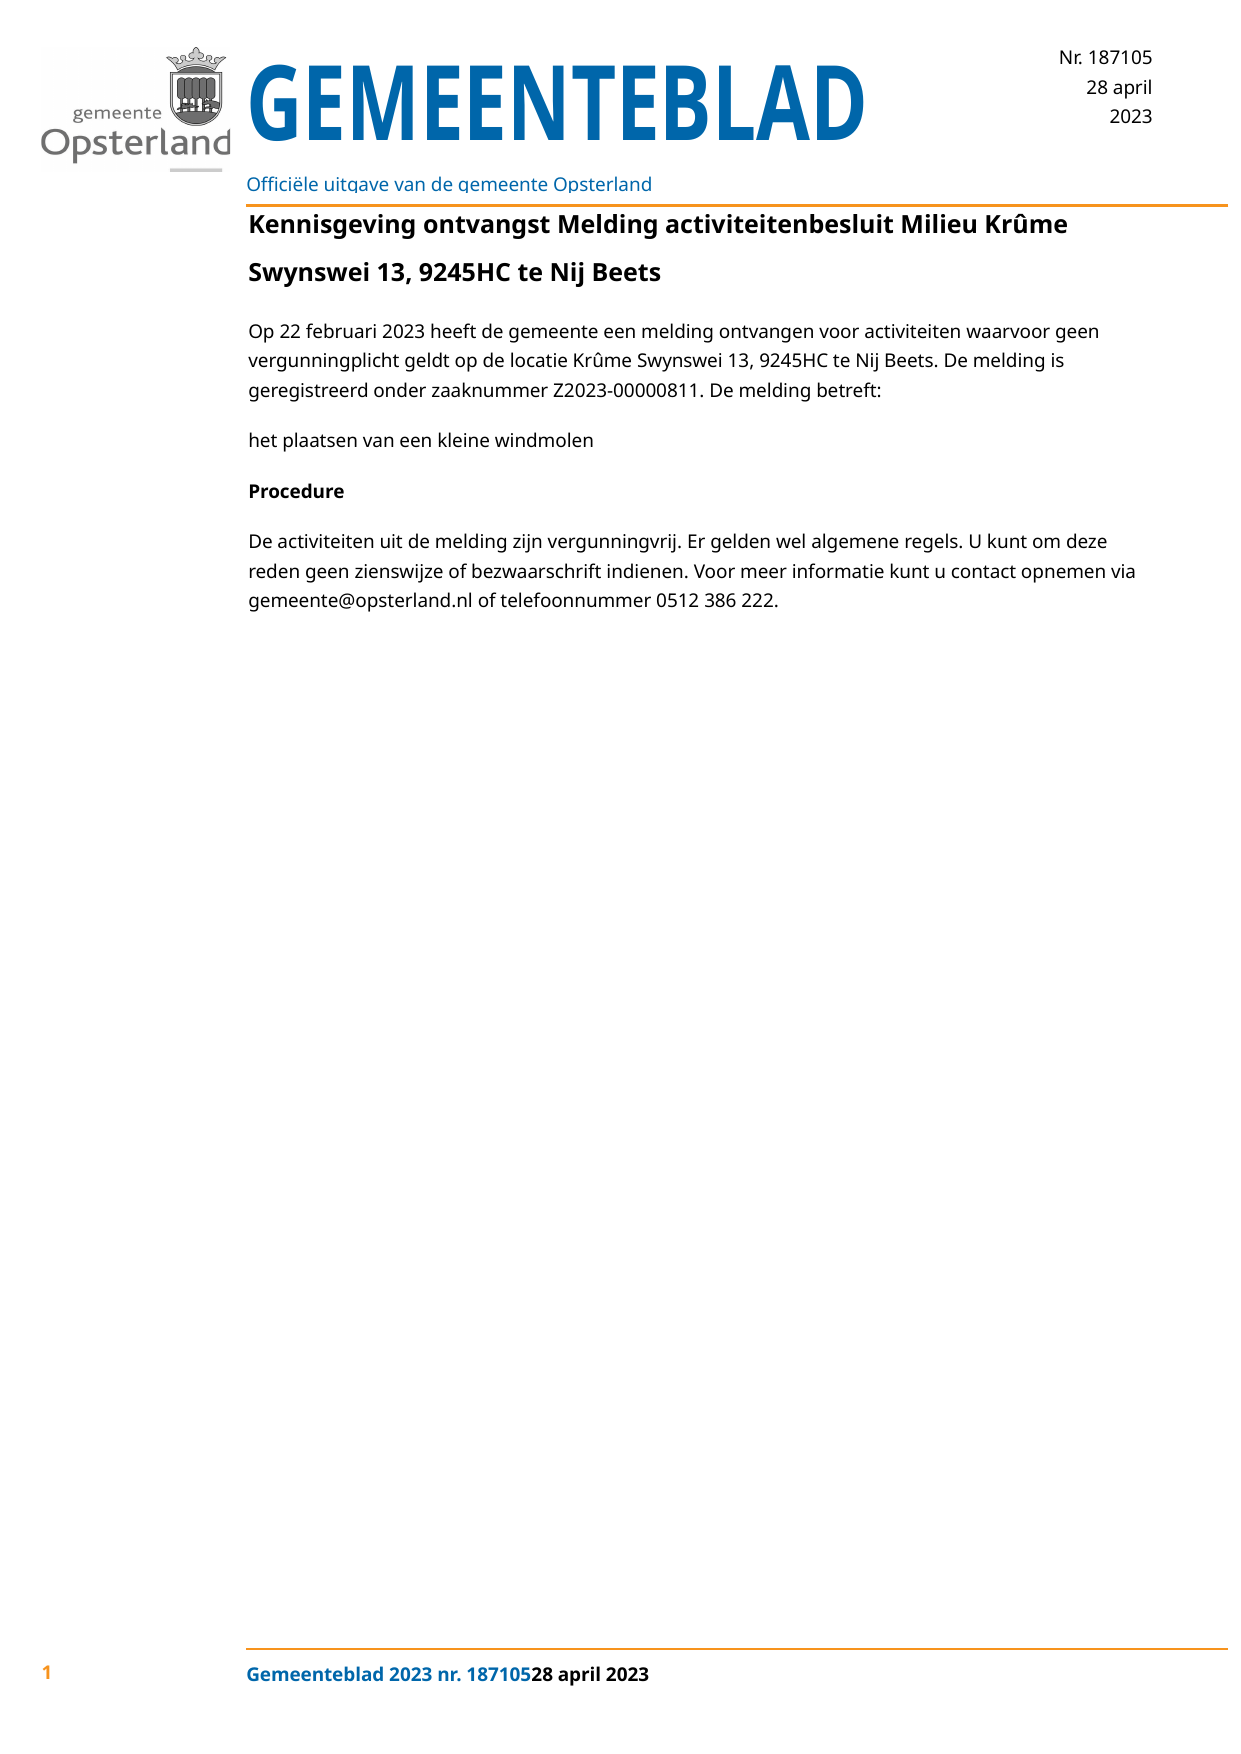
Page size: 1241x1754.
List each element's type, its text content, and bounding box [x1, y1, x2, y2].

text De activiteiten uit de melding zijn vergunningvrij. Er gelden wel algemene regels. U kunt om deze reden geen zienswijze of bezwaarschrift indienen. Voor meer informatie kunt u contact opnemen via gemeente@opsterland.nl of telefoonnummer 0512 386 222. [248, 528, 1152, 613]
text Procedure [248, 478, 1152, 504]
picture [41, 47, 231, 172]
text het plaatsen van een kleine windmolen [248, 427, 1152, 453]
text Op 22 februari 2023 heeft de gemeente een melding ontvangen voor activiteiten waarvoor geen vergunningplicht geldt op de locatie Krûme Swynswei 13, 9245HC te Nij Beets. De melding is geregistreerd onder zaaknummer Z2023-00000811. De melding betreft: [248, 318, 1152, 403]
text Kennisgeving ontvangst Melding activiteitenbesluit Milieu Krûme Swynswei 13, 9245HC te Nij Beets [248, 207, 1152, 288]
